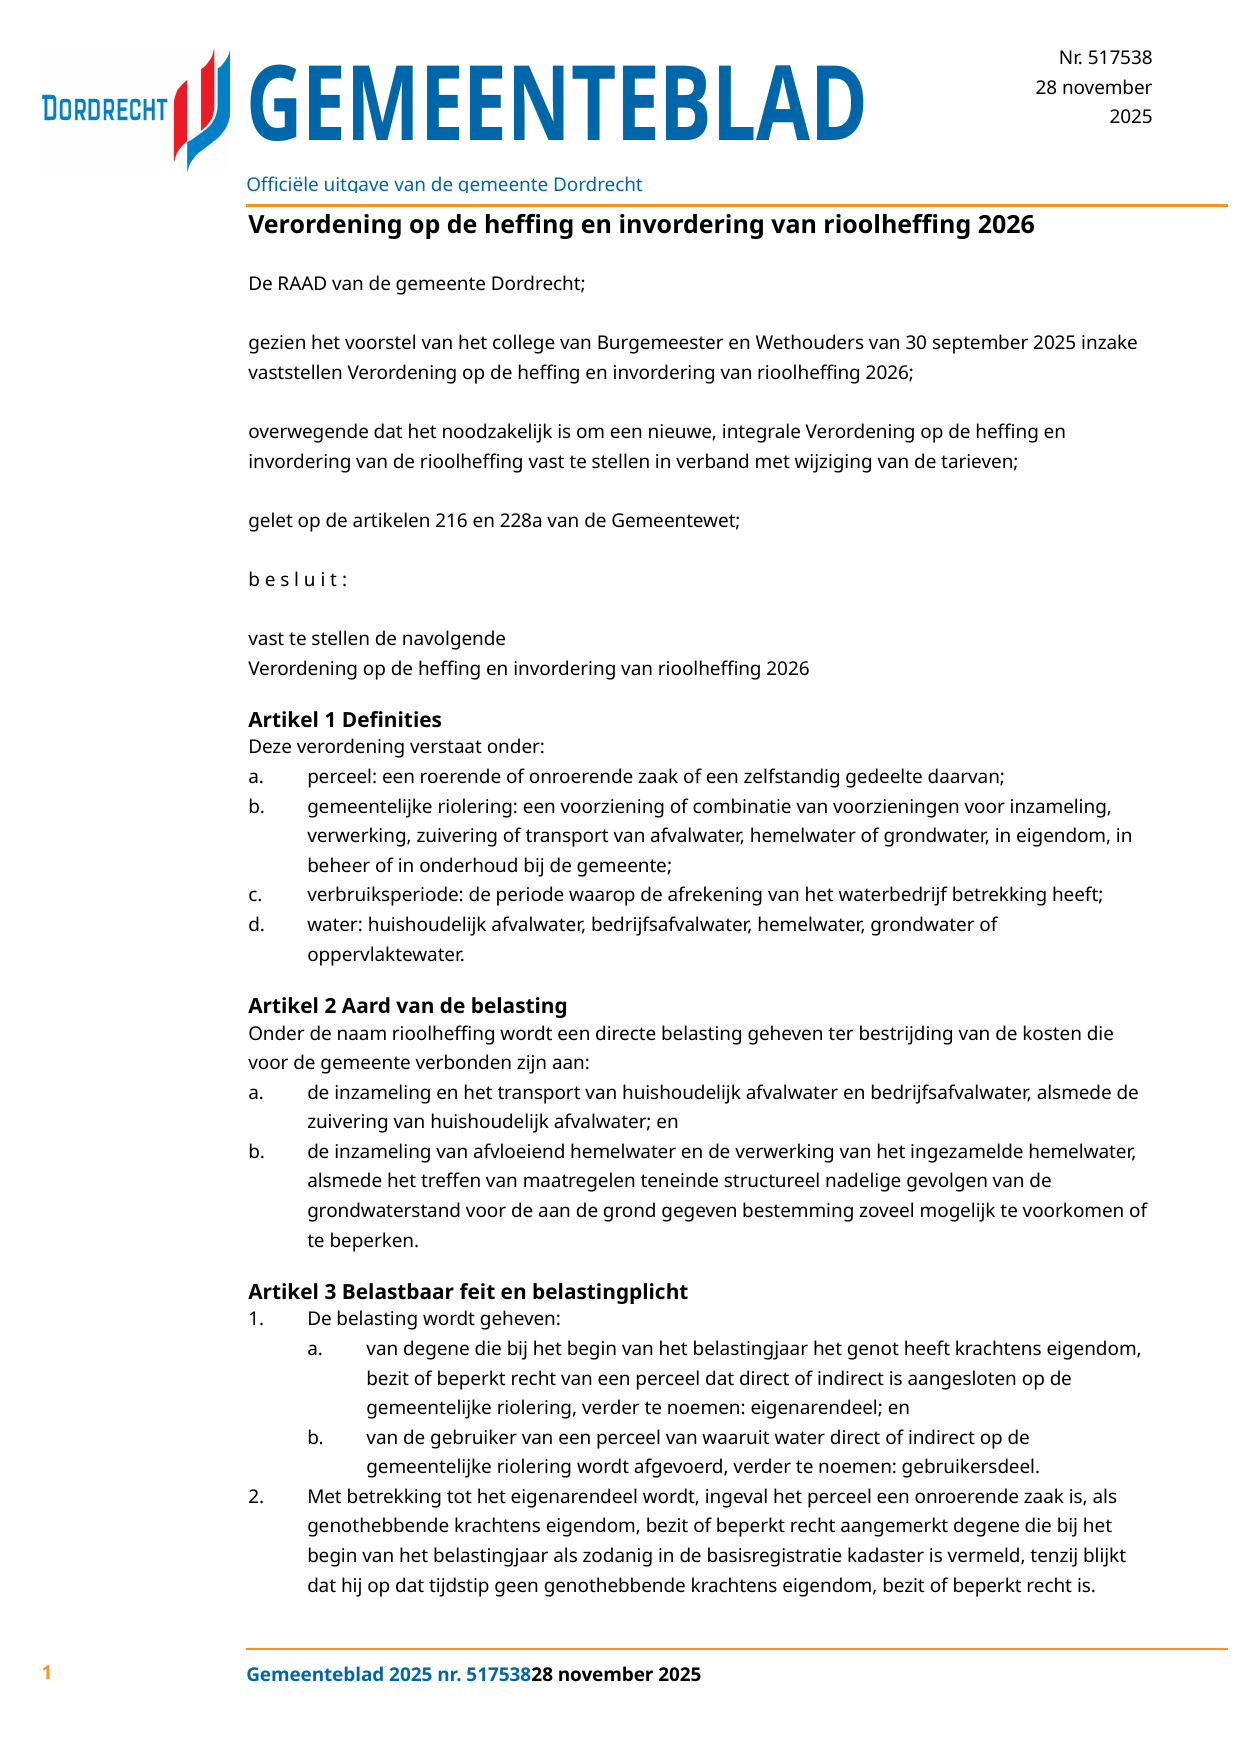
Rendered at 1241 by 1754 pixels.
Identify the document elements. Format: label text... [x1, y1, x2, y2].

text b e s l u i t : [248, 566, 1152, 592]
text gezien het voorstel van het college van Burgemeester en Wethouders van 30 september 2025 inzake vaststellen Verordening op de heffing en invordering van rioolheffing 2026; [248, 329, 1152, 385]
list De belasting wordt geheven: [248, 1306, 1152, 1331]
text overwegende dat het noodzakelijk is om een nieuwe, integrale Verordening op de heffing en invordering van de rioolheffing vast te stellen in verband met wijziging van de tarieven; [248, 418, 1152, 473]
list verbruiksperiode: de periode waarop de afrekening van het waterbedrijf betrekking heeft; [248, 882, 1152, 907]
text Verordening op de heffing en invordering van rioolheffing 2026 [248, 655, 1152, 681]
picture [41, 47, 231, 172]
text Verordening op de heffing en invordering van rioolheffing 2026 [248, 207, 1152, 241]
list gemeentelijke riolering: een voorziening of combinatie van voorzieningen voor inzameling, verwerking, zuivering of transport van afvalwater, hemelwater of grondwater, in eigendom, in beheer of in onderhoud bij de gemeente; [248, 793, 1152, 878]
list de inzameling en het transport van huishoudelijk afvalwater en bedrijfsafvalwater, alsmede de zuivering van huishoudelijk afvalwater; en [248, 1079, 1152, 1134]
text Deze verordening verstaat onder: [248, 734, 1152, 759]
text Artikel 2 Aard van de belasting [248, 991, 1152, 1020]
list water: huishoudelijk afvalwater, bedrijfsafvalwater, hemelwater, grondwater of oppervlaktewater. [248, 911, 1152, 967]
text Artikel 1 Definities [248, 705, 1152, 734]
list de inzameling van afvloeiend hemelwater en de verwerking van het ingezamelde hemelwater, alsmede het treffen van maatregelen teneinde structureel nadelige gevolgen van de grondwaterstand voor de aan de grond gegeven bestemming zoveel mogelijk te voorkomen of te beperken. [248, 1138, 1152, 1252]
list perceel: een roerende of onroerende zaak of een zelfstandig gedeelte daarvan; [248, 763, 1152, 789]
list Met betrekking tot het eigenarendeel wordt, ingeval het perceel een onroerende zaak is, als genothebbende krachtens eigendom, bezit of beperkt recht aangemerkt degene die bij het begin van het belastingjaar als zodanig in de basisregistratie kadaster is vermeld, tenzij blijkt dat hij op dat tijdstip geen genothebbende krachtens eigendom, bezit of beperkt recht is. [248, 1483, 1152, 1598]
list van de gebruiker van een perceel van waaruit water direct of indirect op de gemeentelijke riolering wordt afgevoerd, verder te noemen: gebruikersdeel. [307, 1424, 1152, 1479]
text gelet op de artikelen 216 en 228a van de Gemeentewet; [248, 507, 1152, 533]
list van degene die bij het begin van het belastingjaar het genot heeft krachtens eigendom, bezit of beperkt recht van een perceel dat direct of indirect is aangesloten op de gemeentelijke riolering, verder te noemen: eigenarendeel; en [307, 1335, 1152, 1420]
text Onder de naam rioolheffing wordt een directe belasting geheven ter bestrijding van de kosten die voor de gemeente verbonden zijn aan: [248, 1020, 1152, 1075]
text vast te stellen de navolgende [248, 625, 1152, 651]
text De RAAD van de gemeente Dordrecht; [248, 270, 1152, 296]
text Artikel 3 Belastbaar feit en belastingplicht [248, 1277, 1152, 1306]
